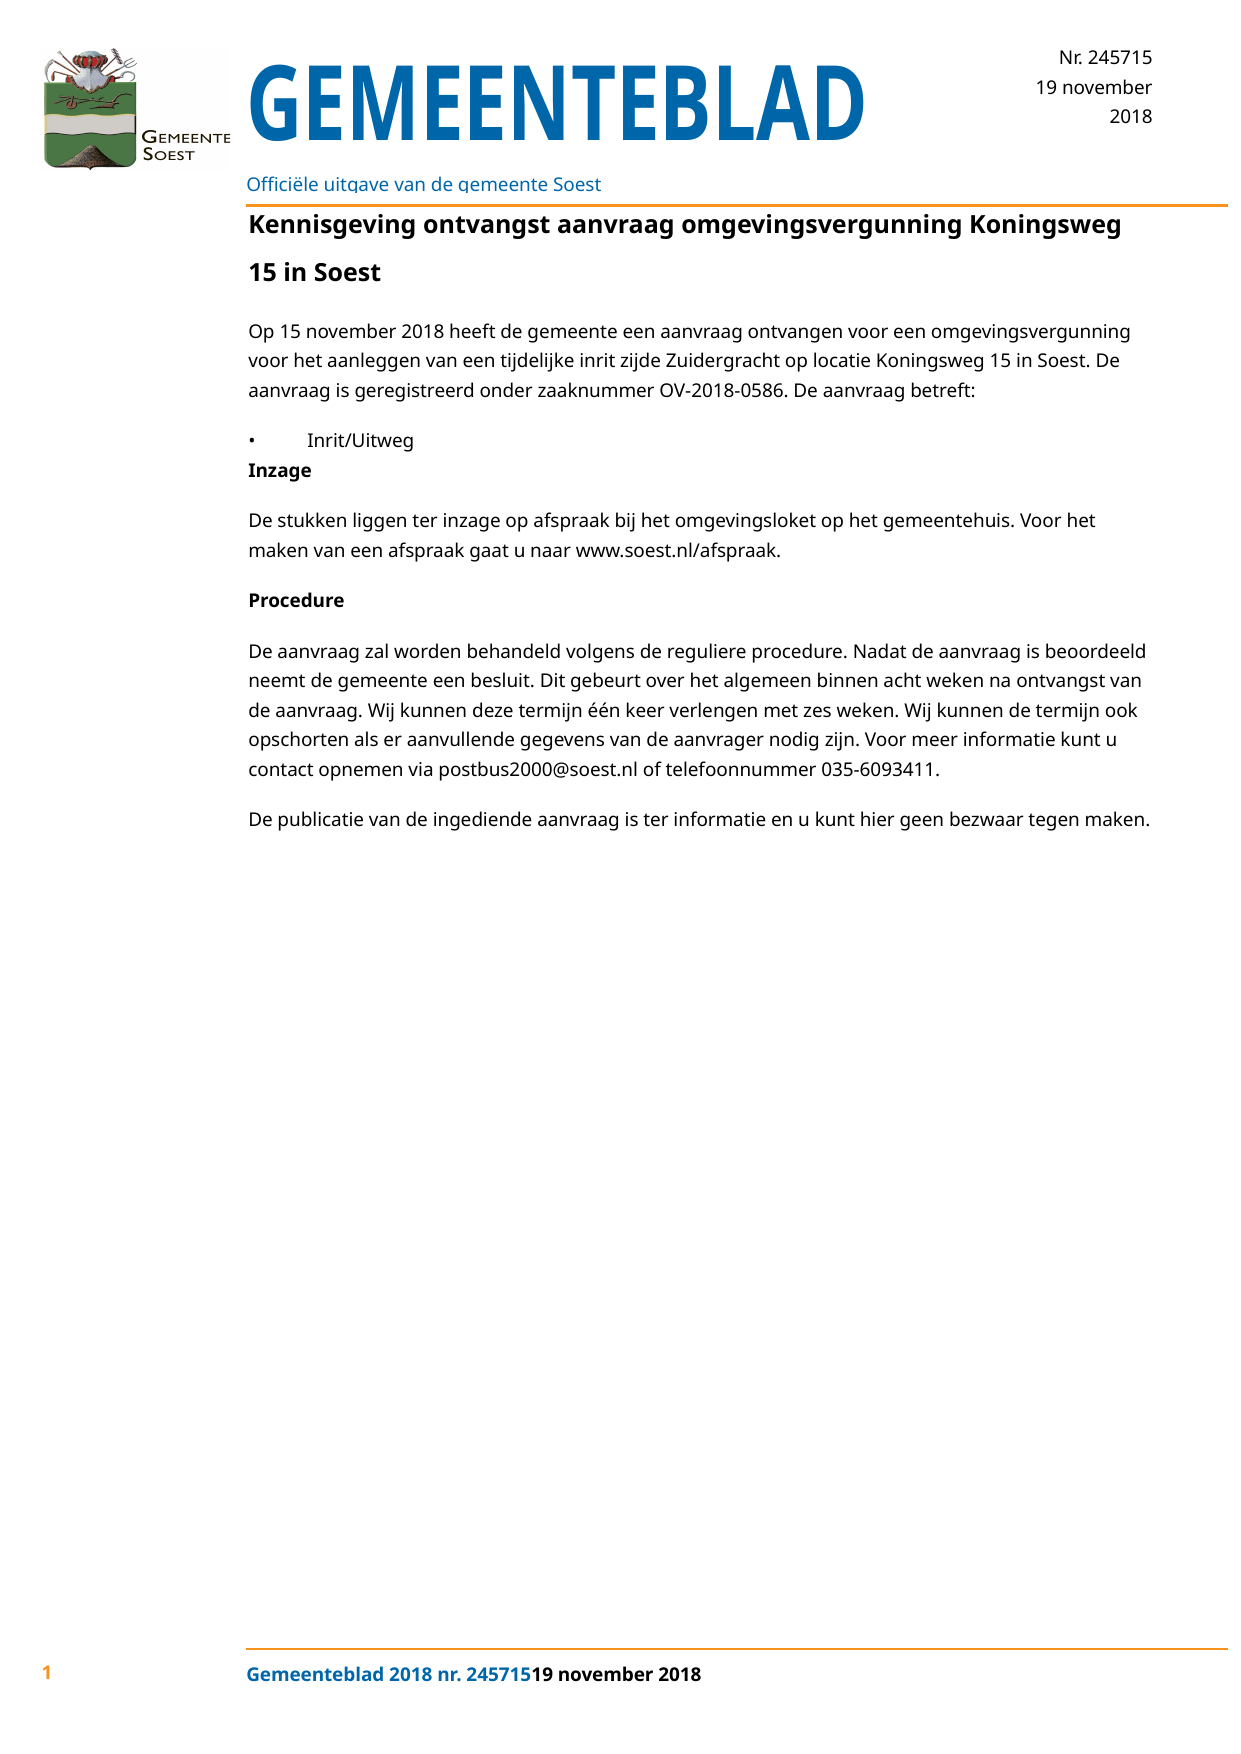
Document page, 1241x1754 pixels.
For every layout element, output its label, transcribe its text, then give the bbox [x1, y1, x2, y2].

text De publicatie van de ingediende aanvraag is ter informatie en u kunt hier geen bezwaar tegen maken. [248, 807, 1152, 832]
list Inrit/Uitweg [248, 427, 1152, 453]
text Op 15 november 2018 heeft de gemeente een aanvraag ontvangen voor een omgevingsvergunning voor het aanleggen van een tijdelijke inrit zijde Zuidergracht op locatie Koningsweg 15 in Soest. De aanvraag is geregistreerd onder zaaknummer OV-2018-0586. De aanvraag betreft: [248, 318, 1152, 403]
text Kennisgeving ontvangst aanvraag omgevingsvergunning Koningsweg 15 in Soest [248, 207, 1152, 288]
text De aanvraag zal worden behandeld volgens de reguliere procedure. Nadat de aanvraag is beoordeeld neemt de gemeente een besluit. Dit gebeurt over het algemeen binnen acht weken na ontvangst van de aanvraag. Wij kunnen deze termijn één keer verlengen met zes weken. Wij kunnen de termijn ook opschorten als er aanvullende gegevens van de aanvrager nodig zijn. Voor meer informatie kunt u contact opnemen via postbus2000@soest.nl of telefoonnummer 035-6093411. [248, 638, 1152, 782]
text Inzage [248, 457, 1152, 483]
text Procedure [248, 587, 1152, 613]
text De stukken liggen ter inzage op afspraak bij het omgevingsloket op het gemeentehuis. Voor het maken van een afspraak gaat u naar www.soest.nl/afspraak. [248, 507, 1152, 563]
picture [41, 47, 231, 172]
